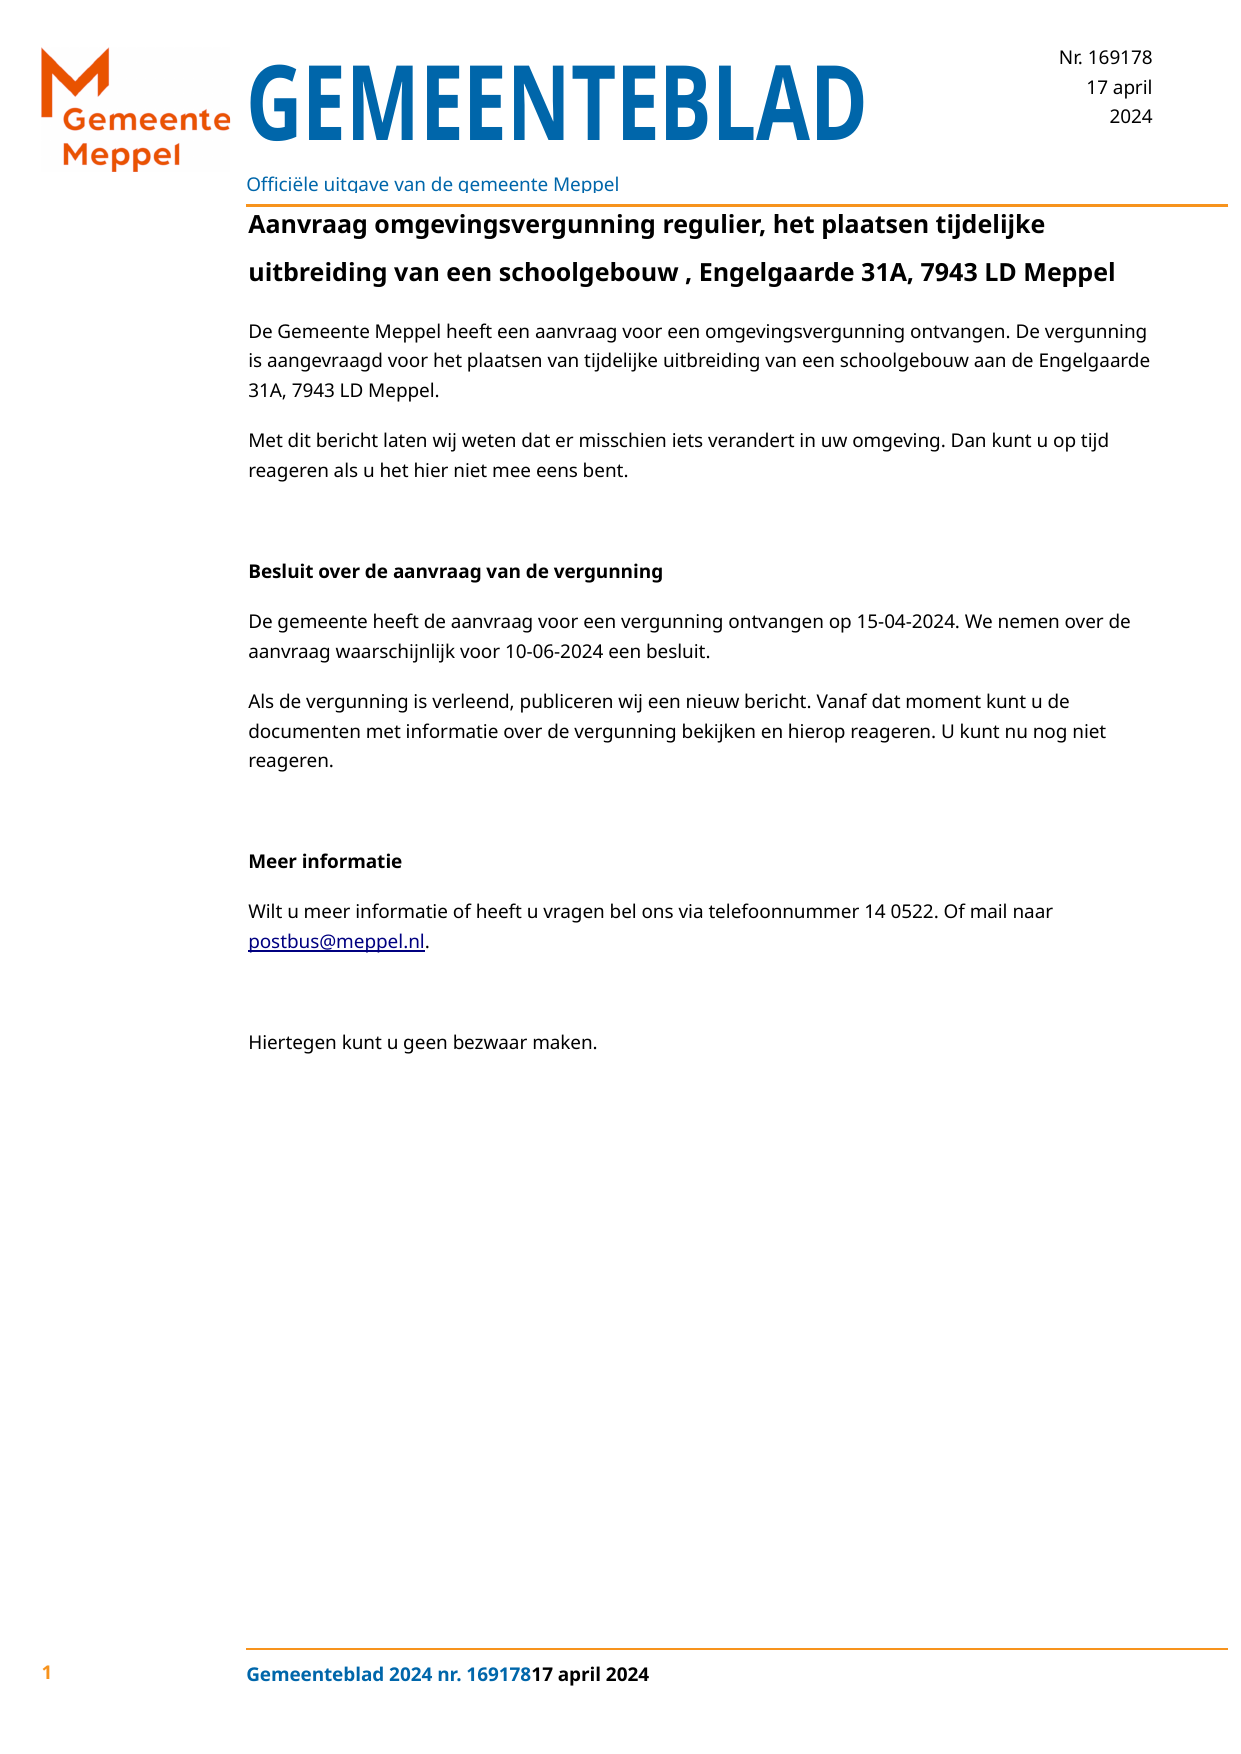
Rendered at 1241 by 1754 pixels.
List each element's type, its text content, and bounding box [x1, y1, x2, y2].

text Aanvraag omgevingsvergunning regulier, het plaatsen tijdelijke uitbreiding van een schoolgebouw , Engelgaarde 31A, 7943 LD Meppel [248, 207, 1152, 288]
text Met dit bericht laten wij weten dat er misschien iets verandert in uw omgeving. Dan kunt u op tijd reageren als u het hier niet mee eens bent. [248, 427, 1152, 483]
text Als de vergunning is verleend, publiceren wij een nieuw bericht. Vanaf dat moment kunt u de documenten met informatie over de vergunning bekijken en hierop reageren. U kunt nu nog niet reageren. [248, 688, 1152, 773]
picture [41, 47, 231, 172]
text Meer informatie [248, 848, 1152, 874]
text De gemeente heeft de aanvraag voor een vergunning ontvangen op 15-04-2024. We nemen over de aanvraag waarschijnlijk voor 10-06-2024 een besluit. [248, 608, 1152, 664]
text De Gemeente Meppel heeft een aanvraag voor een omgevingsvergunning ontvangen. De vergunning is aangevraagd voor het plaatsen van tijdelijke uitbreiding van een schoolgebouw aan de Engelgaarde 31A, 7943 LD Meppel. [248, 318, 1152, 403]
text Hiertegen kunt u geen bezwaar maken. [248, 1029, 1152, 1055]
text Besluit over de aanvraag van de vergunning [248, 558, 1152, 584]
text Wilt u meer informatie of heeft u vragen bel ons via telefoonnummer 14 0522. Of mail naar postbus@meppel.nl. [248, 899, 1152, 954]
